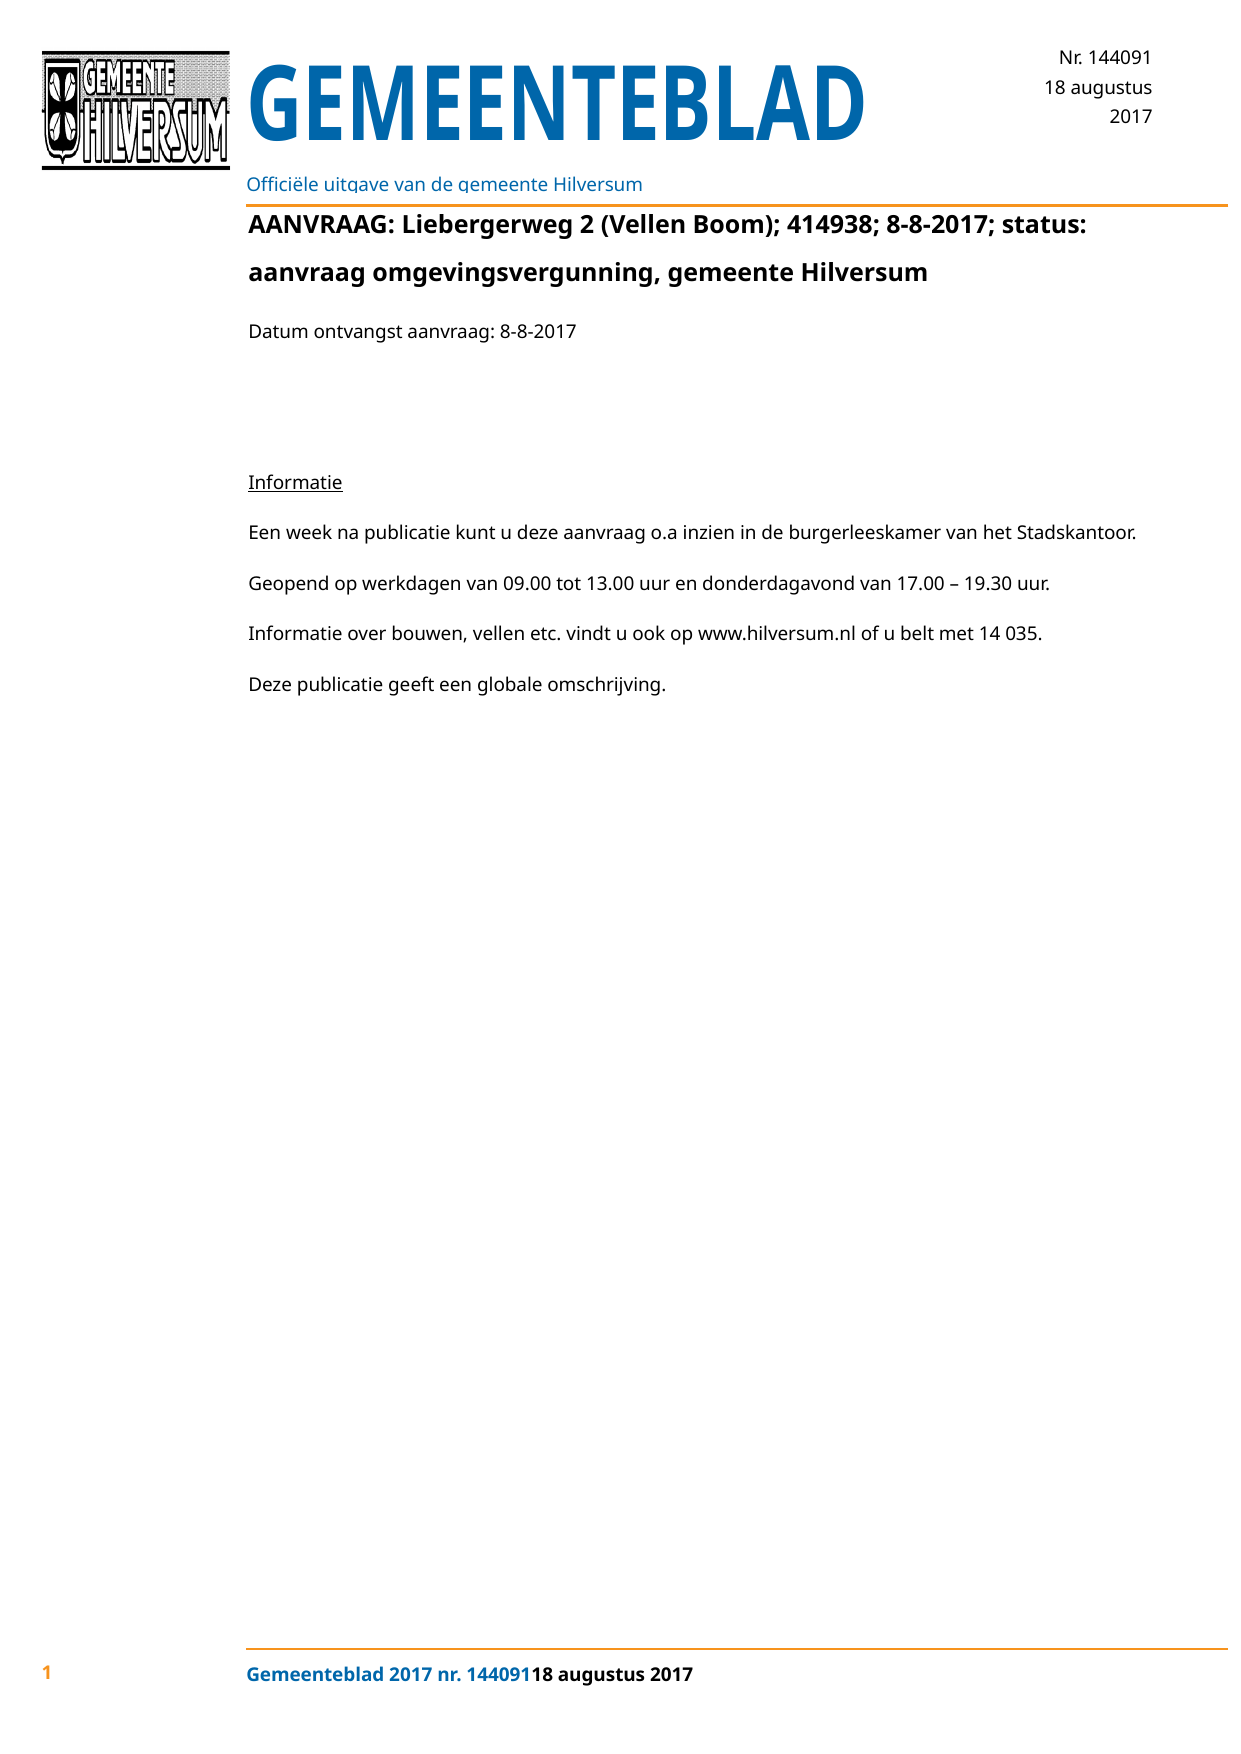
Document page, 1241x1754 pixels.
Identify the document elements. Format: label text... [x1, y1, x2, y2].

text AANVRAAG: Liebergerweg 2 (Vellen Boom); 414938; 8-8-2017; status: aanvraag omgevingsvergunning, gemeente Hilversum [248, 207, 1152, 288]
text Deze publicatie geeft een globale omschrijving. [248, 671, 1152, 697]
text Informatie [248, 469, 1152, 495]
picture [41, 47, 231, 172]
text Een week na publicatie kunt u deze aanvraag o.a inzien in de burgerleeskamer van het Stadskantoor. [248, 519, 1152, 545]
text Informatie over bouwen, vellen etc. vindt u ook op www.hilversum.nl of u belt met 14 035. [248, 620, 1152, 646]
text Geopend op werkdagen van 09.00 tot 13.00 uur en donderdagavond van 17.00 – 19.30 uur. [248, 570, 1152, 596]
text Datum ontvangst aanvraag: 8-8-2017 [248, 318, 1152, 344]
